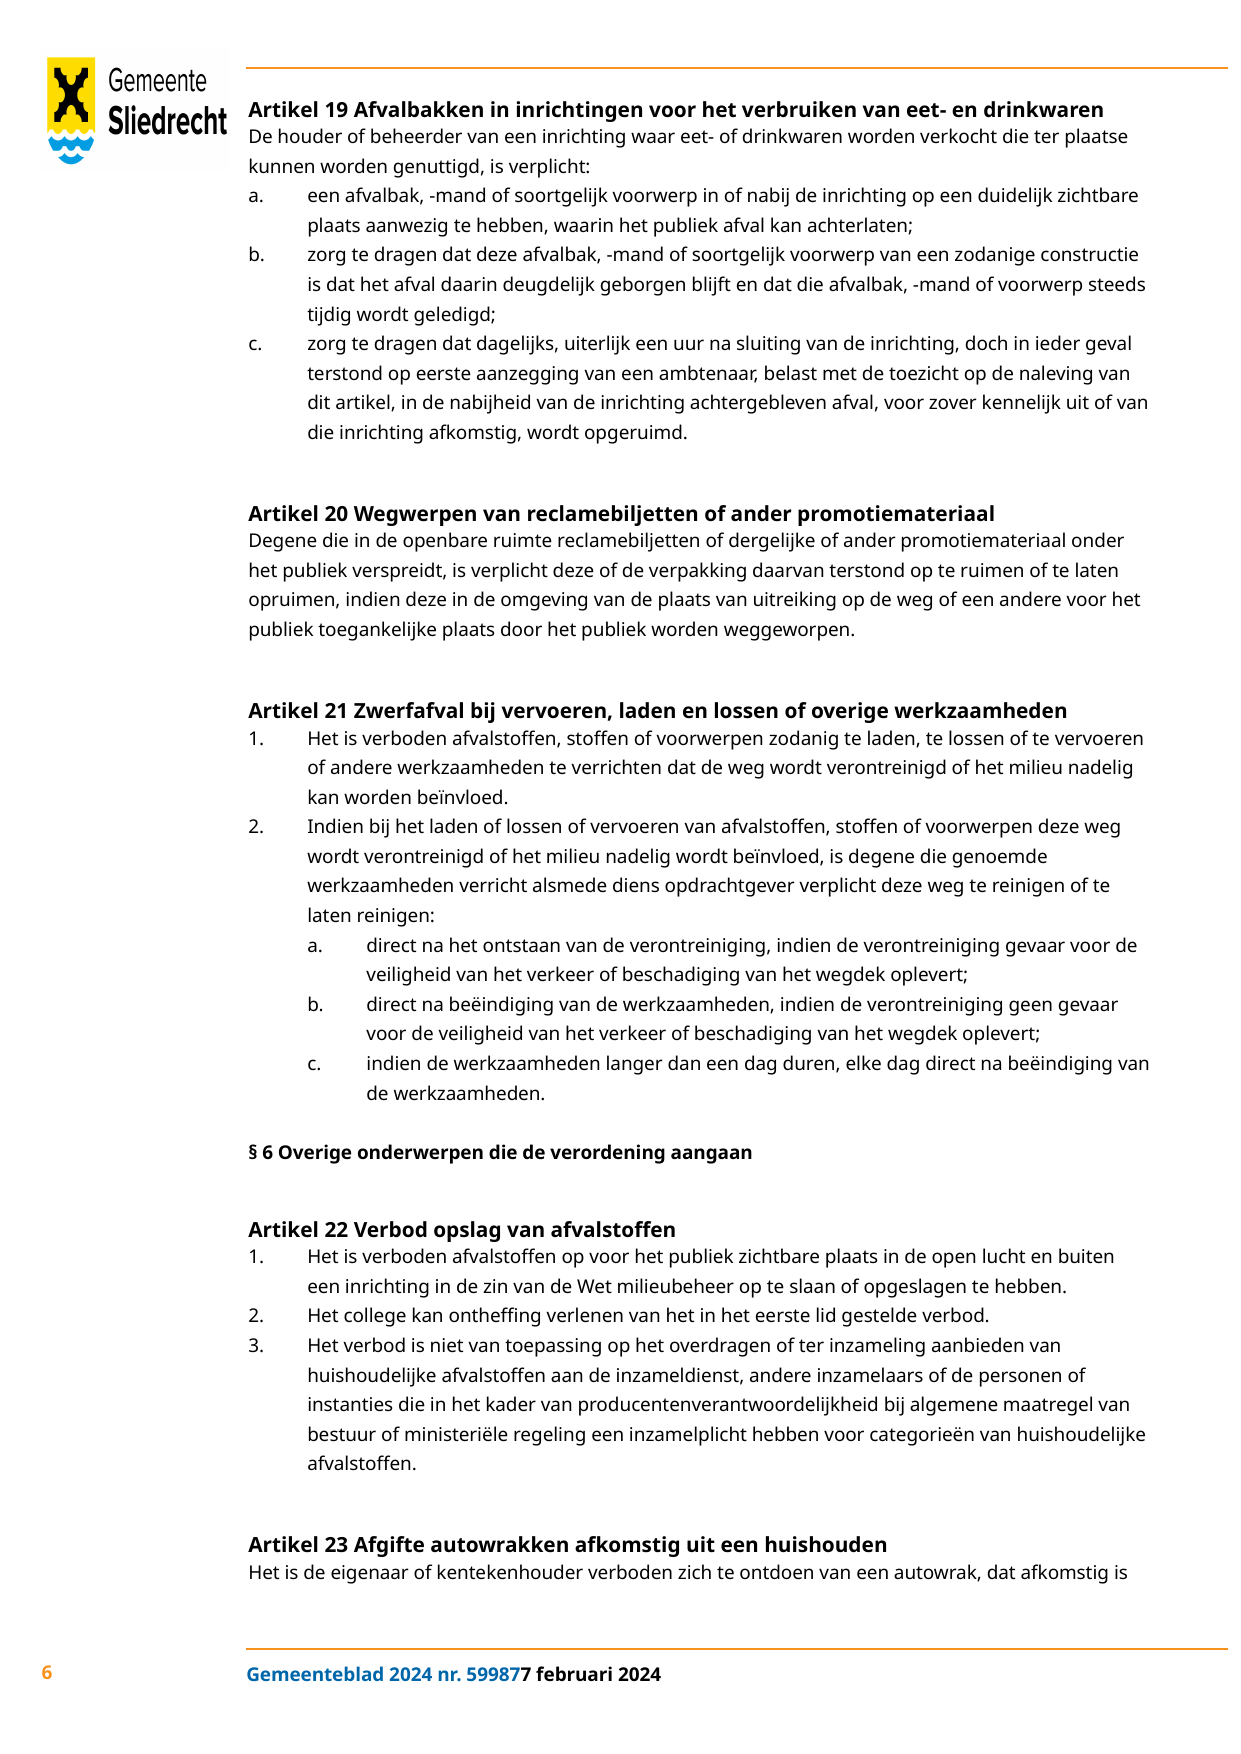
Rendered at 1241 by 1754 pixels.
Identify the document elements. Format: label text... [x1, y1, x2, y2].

list direct na het ontstaan van de verontreiniging, indien de verontreiniging gevaar voor de veiligheid van het verkeer of beschadiging van het wegdek oplevert; [307, 932, 1152, 987]
list indien de werkzaamheden langer dan een dag duren, elke dag direct na beëindiging van de werkzaamheden. [307, 1050, 1152, 1105]
list zorg te dragen dat deze afvalbak, -mand of soortgelijk voorwerp van een zodanige constructie is dat het afval daarin deugdelijk geborgen blijft en dat die afvalbak, -mand of voorwerp steeds tijdig wordt geledigd; [248, 242, 1152, 326]
list Het college kan ontheffing verlenen van het in het eerste lid gestelde verbod. [248, 1303, 1152, 1328]
list Indien bij het laden of lossen of vervoeren van afvalstoffen, stoffen of voorwerpen deze weg wordt verontreinigd of het milieu nadelig wordt beïnvloed, is degene die genoemde werkzaamheden verricht alsmede diens opdrachtgever verplicht deze weg te reinigen of te laten reinigen: [248, 813, 1152, 928]
picture [41, 47, 231, 172]
text De houder of beheerder van een inrichting waar eet- of drinkwaren worden verkocht die ter plaatse kunnen worden genuttigd, is verplicht: [248, 123, 1152, 178]
text Artikel 23 Afgifte autowrakken afkomstig uit een huishouden [248, 1531, 1152, 1559]
text Artikel 19 Afvalbakken in inrichtingen voor het verbruiken van eet- en drinkwaren [248, 95, 1152, 123]
list Het verbod is niet van toepassing op het overdragen of ter inzameling aanbieden van huishoudelijke afvalstoffen aan de inzameldienst, andere inzamelaars of de personen of instanties die in het kader van producentenverantwoordelijkheid bij algemene maatregel van bestuur of ministeriële regeling een inzamelplicht hebben voor categorieën van huishoudelijke afvalstoffen. [248, 1332, 1152, 1476]
list Het is verboden afvalstoffen, stoffen of voorwerpen zodanig te laden, te lossen of te vervoeren of andere werkzaamheden te verrichten dat de weg wordt verontreinigd of het milieu nadelig kan worden beïnvloed. [248, 725, 1152, 809]
list Het is verboden afvalstoffen op voor het publiek zichtbare plaats in de open lucht en buiten een inrichting in de zin van de Wet milieubeheer op te slaan of opgeslagen te hebben. [248, 1243, 1152, 1299]
text Artikel 20 Wegwerpen van reclamebiljetten of ander promotiemateriaal [248, 499, 1152, 527]
text Artikel 21 Zwerfafval bij vervoeren, laden en lossen of overige werkzaamheden [248, 696, 1152, 725]
list direct na beëindiging van de werkzaamheden, indien de verontreiniging geen gevaar voor de veiligheid van het verkeer of beschadiging van het wegdek oplevert; [307, 991, 1152, 1046]
text Het is de eigenaar of kentekenhouder verboden zich te ontdoen van een autowrak, dat afkomstig is [248, 1559, 1152, 1585]
text § 6 Overige onderwerpen die de verordening aangaan [248, 1139, 1152, 1164]
list zorg te dragen dat dagelijks, uiterlijk een uur na sluiting van de inrichting, doch in ieder geval terstond op eerste aanzegging van een ambtenaar, belast met de toezicht op de naleving van dit artikel, in de nabijheid van de inrichting achtergebleven afval, voor zover kennelijk uit of van die inrichting afkomstig, wordt opgeruimd. [248, 330, 1152, 445]
text Artikel 22 Verbod opslag van afvalstoffen [248, 1215, 1152, 1243]
text Degene die in de openbare ruimte reclamebiljetten of dergelijke of ander promotiemateriaal onder het publiek verspreidt, is verplicht deze of de verpakking daarvan terstond op te ruimen of te laten opruimen, indien deze in de omgeving van de plaats van uitreiking op de weg of een andere voor het publiek toegankelijke plaats door het publiek worden weggeworpen. [248, 527, 1152, 642]
list een afvalbak, -mand of soortgelijk voorwerp in of nabij de inrichting op een duidelijk zichtbare plaats aanwezig te hebben, waarin het publiek afval kan achterlaten; [248, 182, 1152, 238]
